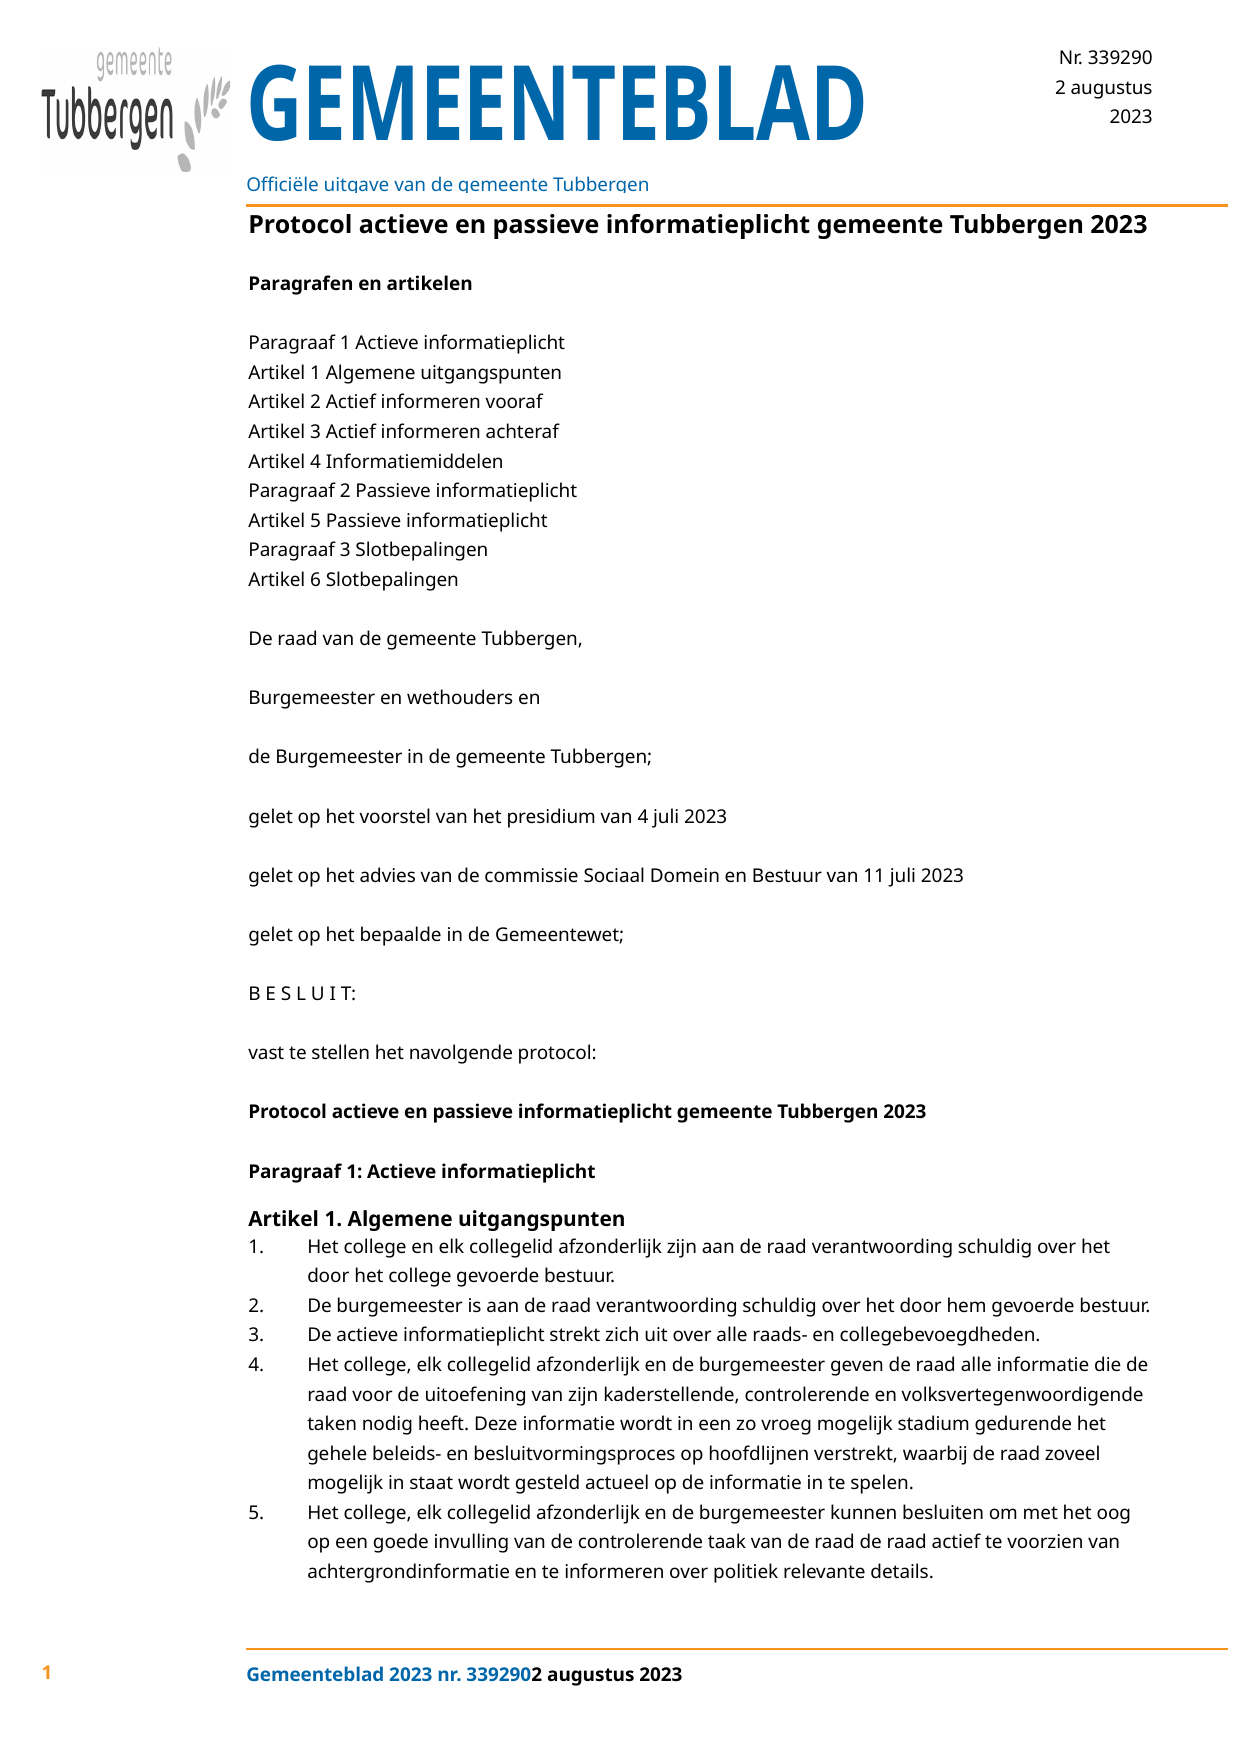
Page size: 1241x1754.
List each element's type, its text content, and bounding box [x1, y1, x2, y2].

list De burgemeester is aan de raad verantwoording schuldig over het door hem gevoerde bestuur. [248, 1292, 1152, 1318]
text Artikel 4 Informatiemiddelen [248, 448, 1152, 473]
text Protocol actieve en passieve informatieplicht gemeente Tubbergen 2023 [248, 207, 1152, 241]
text Paragraaf 3 Slotbepalingen [248, 537, 1152, 562]
text Artikel 1 Algemene uitgangspunten [248, 359, 1152, 385]
text Artikel 2 Actief informeren vooraf [248, 389, 1152, 414]
text de Burgemeester in de gemeente Tubbergen; [248, 744, 1152, 769]
list Het college, elk collegelid afzonderlijk en de burgemeester geven de raad alle informatie die de raad voor de uitoefening van zijn kaderstellende, controlerende en volksvertegenwoordigende taken nodig heeft. Deze informatie wordt in een zo vroeg mogelijk stadium gedurende het gehele beleids- en besluitvormingsproces op hoofdlijnen verstrekt, waarbij de raad zoveel mogelijk in staat wordt gesteld actueel op de informatie in te spelen. [248, 1351, 1152, 1495]
text gelet op het advies van de commissie Sociaal Domein en Bestuur van 11 juli 2023 [248, 862, 1152, 888]
picture [41, 47, 231, 172]
list Het college en elk collegelid afzonderlijk zijn aan de raad verantwoording schuldig over het door het college gevoerde bestuur. [248, 1233, 1152, 1288]
list De actieve informatieplicht strekt zich uit over alle raads- en collegebevoegdheden. [248, 1322, 1152, 1347]
text De raad van de gemeente Tubbergen, [248, 625, 1152, 651]
list Het college, elk collegelid afzonderlijk en de burgemeester kunnen besluiten om met het oog op een goede invulling van de controlerende taak van de raad de raad actief te voorzien van achtergrondinformatie en te informeren over politiek relevante details. [248, 1499, 1152, 1584]
text gelet op het bepaalde in de Gemeentewet; [248, 921, 1152, 947]
text vast te stellen het navolgende protocol: [248, 1039, 1152, 1065]
text Artikel 5 Passieve informatieplicht [248, 507, 1152, 533]
text gelet op het voorstel van het presidium van 4 juli 2023 [248, 803, 1152, 828]
text Artikel 1. Algemene uitgangspunten [248, 1204, 1152, 1233]
text Artikel 3 Actief informeren achteraf [248, 418, 1152, 444]
text Paragraaf 1 Actieve informatieplicht [248, 329, 1152, 355]
text Paragraaf 1: Actieve informatieplicht [248, 1158, 1152, 1183]
text Artikel 6 Slotbepalingen [248, 566, 1152, 592]
text Paragraaf 2 Passieve informatieplicht [248, 477, 1152, 503]
text B E S L U I T: [248, 980, 1152, 1006]
text Burgemeester en wethouders en [248, 684, 1152, 710]
text Paragrafen en artikelen [248, 270, 1152, 296]
text Protocol actieve en passieve informatieplicht gemeente Tubbergen 2023 [248, 1099, 1152, 1124]
